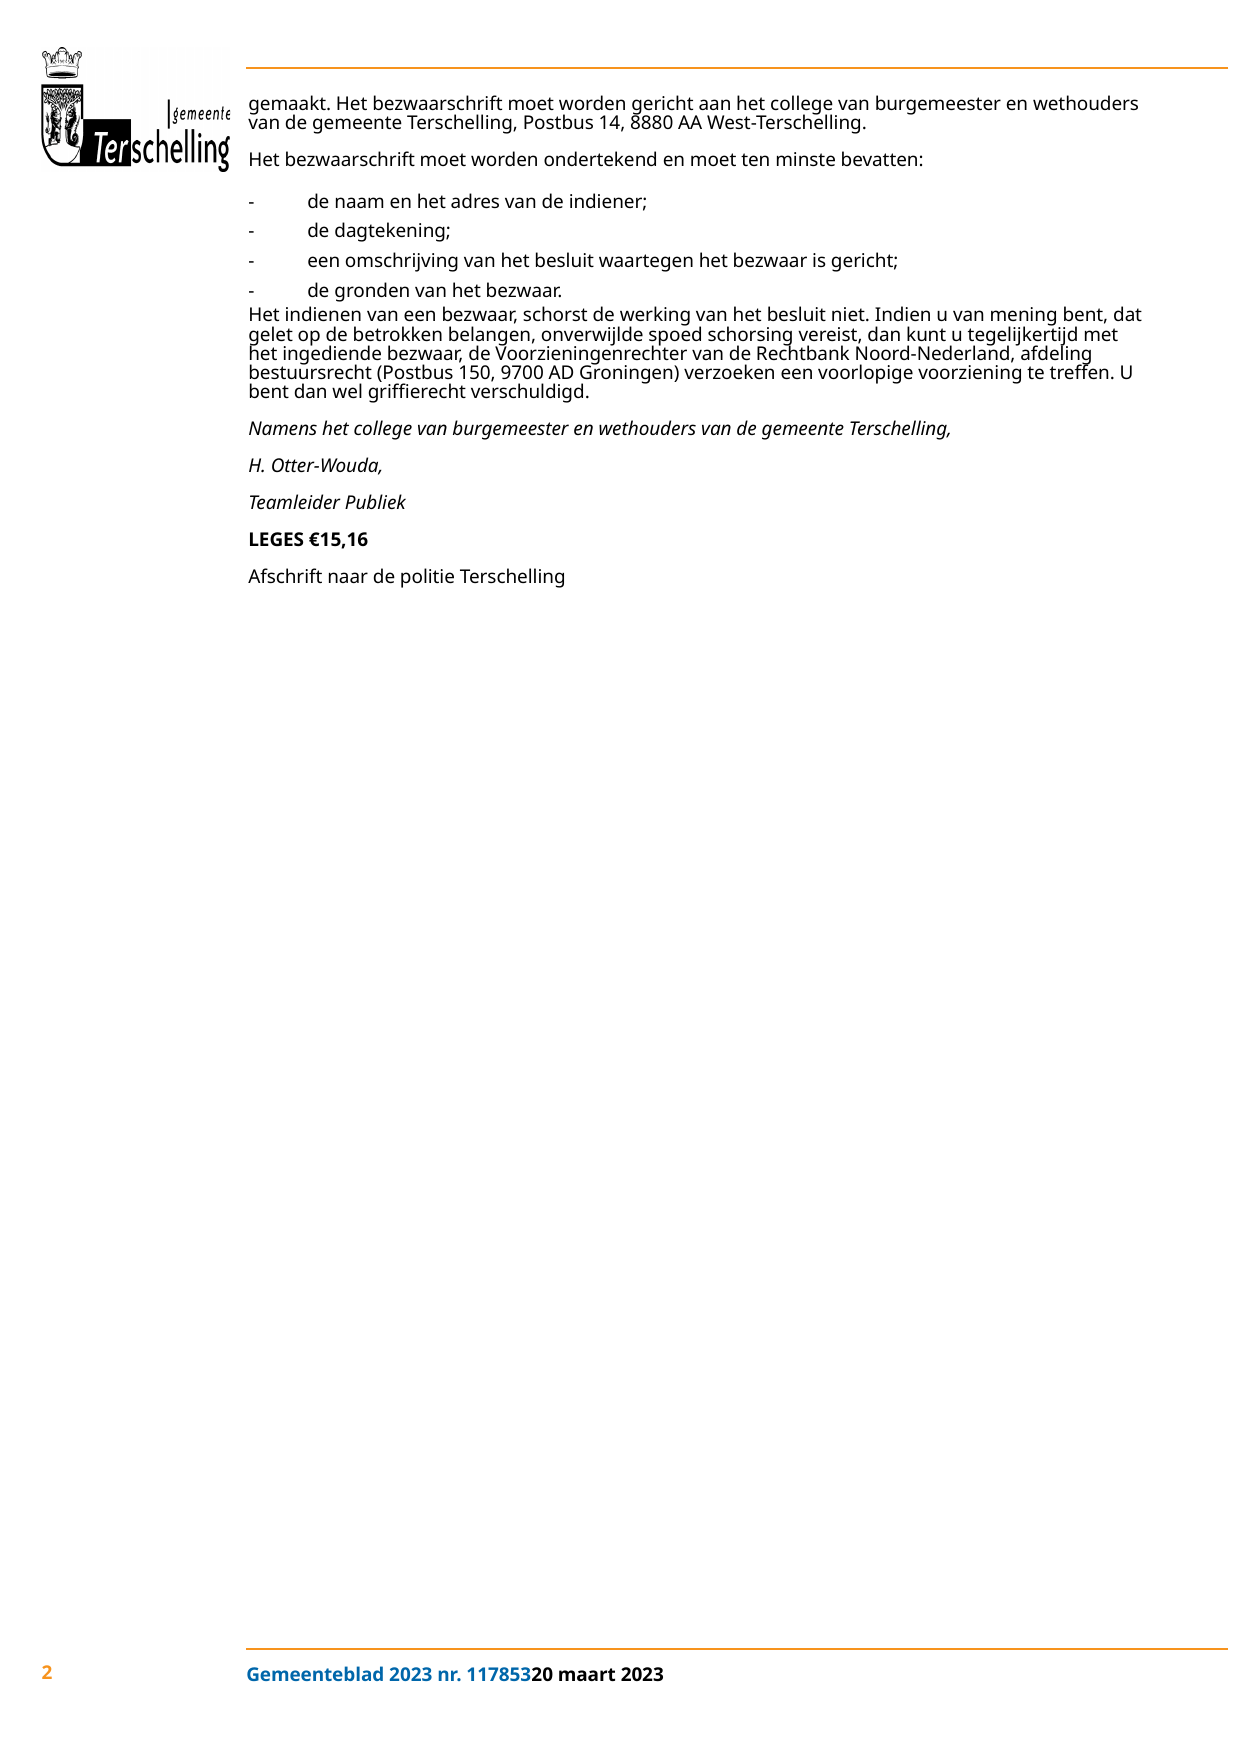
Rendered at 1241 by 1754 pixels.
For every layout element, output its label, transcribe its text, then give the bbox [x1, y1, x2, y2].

list een omschrijving van het besluit waartegen het bezwaar is gericht; [248, 247, 1152, 273]
text Het bezwaarschrift moet worden ondertekend en moet ten minste bevatten: [248, 151, 1152, 170]
text Afschrift naar de politie Terschelling [248, 568, 1152, 588]
text LEGES €15,16 [248, 531, 1152, 551]
text Namens het college van burgemeester en wethouders van de gemeente Terschelling, [248, 420, 1152, 440]
text Teamleider Publiek [248, 494, 1152, 514]
text H. Otter-Wouda, [248, 457, 1152, 477]
list de dagtekening; [248, 218, 1152, 243]
text Het indienen van een bezwaar, schorst de werking van het besluit niet. Indien u van mening bent, dat gelet op de betrokken belangen, onverwijlde spoed schorsing vereist, dan kunt u tegelijkertijd met het ingediende bezwaar, de Voorzieningenrechter van de Rechtbank Noord-Nederland, afdeling bestuursrecht (Postbus 150, 9700 AD Groningen) verzoeken een voorlopige voorziening te treffen. U bent dan wel griffierecht verschuldigd. [248, 306, 1152, 403]
picture [41, 47, 231, 172]
list de naam en het adres van de indiener; [248, 188, 1152, 214]
list de gronden van het bezwaar. [248, 277, 1152, 302]
text gemaakt. Het bezwaarschrift moet worden gericht aan het college van burgemeester en wethouders van de gemeente Terschelling, Postbus 14, 8880 AA West-Terschelling. [248, 95, 1152, 133]
